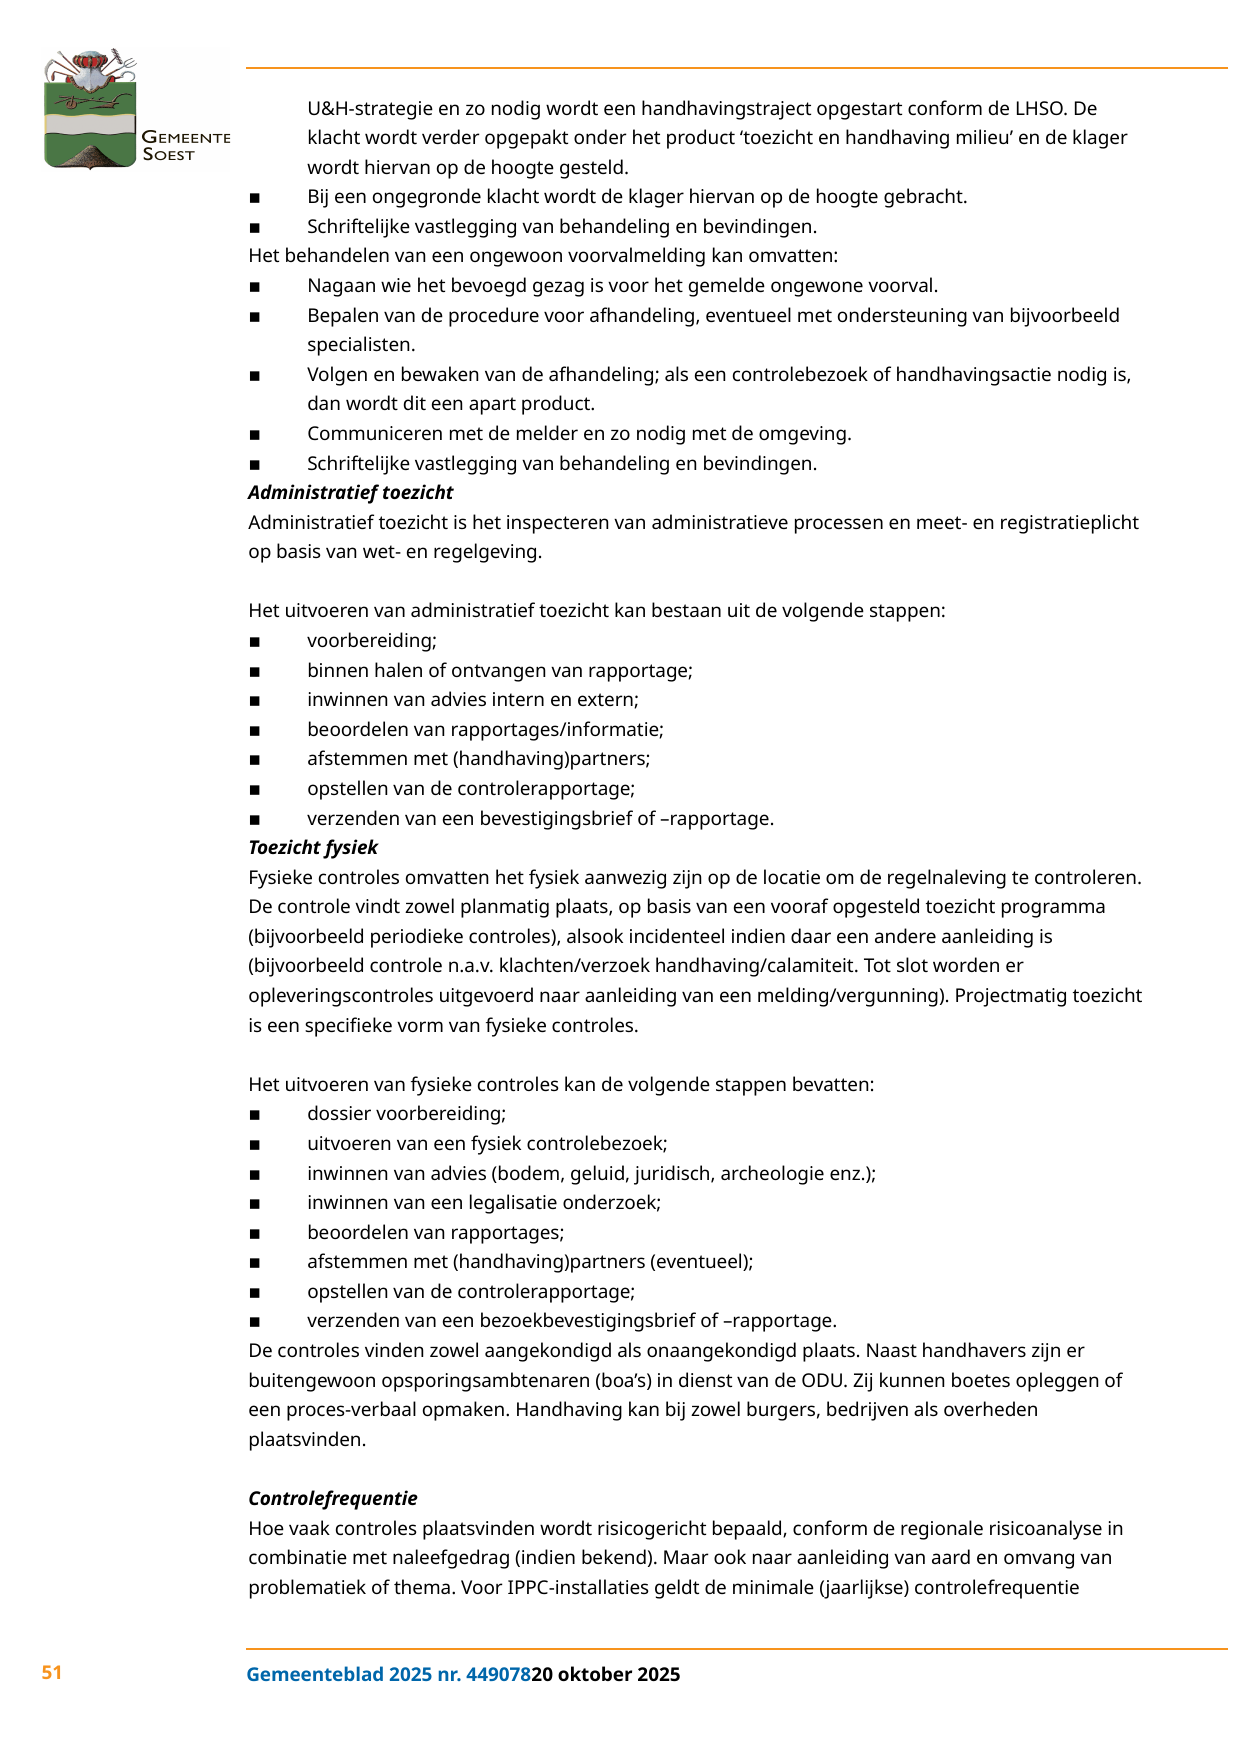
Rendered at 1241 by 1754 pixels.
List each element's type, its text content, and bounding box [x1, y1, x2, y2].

list beoordelen van rapportages; [248, 1219, 1152, 1245]
text Hoe vaak controles plaatsvinden wordt risicogericht bepaald, conform de regionale risicoanalyse in combinatie met naleefgedrag (indien bekend). Maar ook naar aanleiding van aard en omvang van problematiek of thema. Voor IPPC-installaties geldt de minimale (jaarlijkse) controlefrequentie [248, 1515, 1152, 1600]
list inwinnen van advies (bodem, geluid, juridisch, archeologie enz.); [248, 1160, 1152, 1186]
text De controles vinden zowel aangekondigd als onaangekondigd plaats. Naast handhavers zijn er buitengewoon opsporingsambtenaren (boa’s) in dienst van de ODU. Zij kunnen boetes opleggen of een proces-verbaal opmaken. Handhaving kan bij zowel burgers, bedrijven als overheden plaatsvinden. [248, 1337, 1152, 1452]
list verzenden van een bevestigingsbrief of –rapportage. [248, 805, 1152, 831]
list U&H-strategie en zo nodig wordt een handhavingstraject opgestart conform de LHSO. De klacht wordt verder opgepakt onder het product ‘toezicht en handhaving milieu’ en de klager wordt hiervan op de hoogte gesteld. [248, 95, 1152, 180]
picture [41, 47, 231, 172]
text Fysieke controles omvatten het fysiek aanwezig zijn op de locatie om de regelnaleving te controleren. De controle vindt zowel planmatig plaats, op basis van een vooraf opgesteld toezicht programma (bijvoorbeeld periodieke controles), alsook incidenteel indien daar een andere aanleiding is (bijvoorbeeld controle n.a.v. klachten/verzoek handhaving/calamiteit. Tot slot worden er opleveringscontroles uitgevoerd naar aanleiding van een melding/vergunning). Projectmatig toezicht is een specifieke vorm van fysieke controles. [248, 864, 1152, 1038]
list Bij een ongegronde klacht wordt de klager hiervan op de hoogte gebracht. [248, 183, 1152, 209]
list beoordelen van rapportages/informatie; [248, 716, 1152, 742]
list verzenden van een bezoekbevestigingsbrief of –rapportage. [248, 1308, 1152, 1333]
text Controlefrequentie [248, 1485, 1152, 1511]
list opstellen van de controlerapportage; [248, 1278, 1152, 1304]
text Toezicht fysiek [248, 834, 1152, 860]
list Schriftelijke vastlegging van behandeling en bevindingen. [248, 213, 1152, 239]
list Communiceren met de melder en zo nodig met de omgeving. [248, 420, 1152, 446]
list dossier voorbereiding; [248, 1101, 1152, 1126]
list uitvoeren van een fysiek controlebezoek; [248, 1130, 1152, 1156]
list inwinnen van een legalisatie onderzoek; [248, 1189, 1152, 1215]
list Nagaan wie het bevoegd gezag is voor het gemelde ongewone voorval. [248, 272, 1152, 298]
list afstemmen met (handhaving)partners; [248, 746, 1152, 771]
text Administratief toezicht [248, 479, 1152, 505]
text Het behandelen van een ongewoon voorvalmelding kan omvatten: [248, 243, 1152, 268]
text Het uitvoeren van administratief toezicht kan bestaan uit de volgende stappen: [248, 598, 1152, 623]
list voorbereiding; [248, 627, 1152, 653]
list Bepalen van de procedure voor afhandeling, eventueel met ondersteuning van bijvoorbeeld specialisten. [248, 302, 1152, 357]
list binnen halen of ontvangen van rapportage; [248, 657, 1152, 683]
list Volgen en bewaken van de afhandeling; als een controlebezoek of handhavingsactie nodig is, dan wordt dit een apart product. [248, 361, 1152, 416]
text Het uitvoeren van fysieke controles kan de volgende stappen bevatten: [248, 1071, 1152, 1097]
list Schriftelijke vastlegging van behandeling en bevindingen. [248, 450, 1152, 476]
text Administratief toezicht is het inspecteren van administratieve processen en meet- en registratieplicht op basis van wet- en regelgeving. [248, 509, 1152, 564]
list afstemmen met (handhaving)partners (eventueel); [248, 1248, 1152, 1274]
list inwinnen van advies intern en extern; [248, 686, 1152, 712]
list opstellen van de controlerapportage; [248, 775, 1152, 801]
